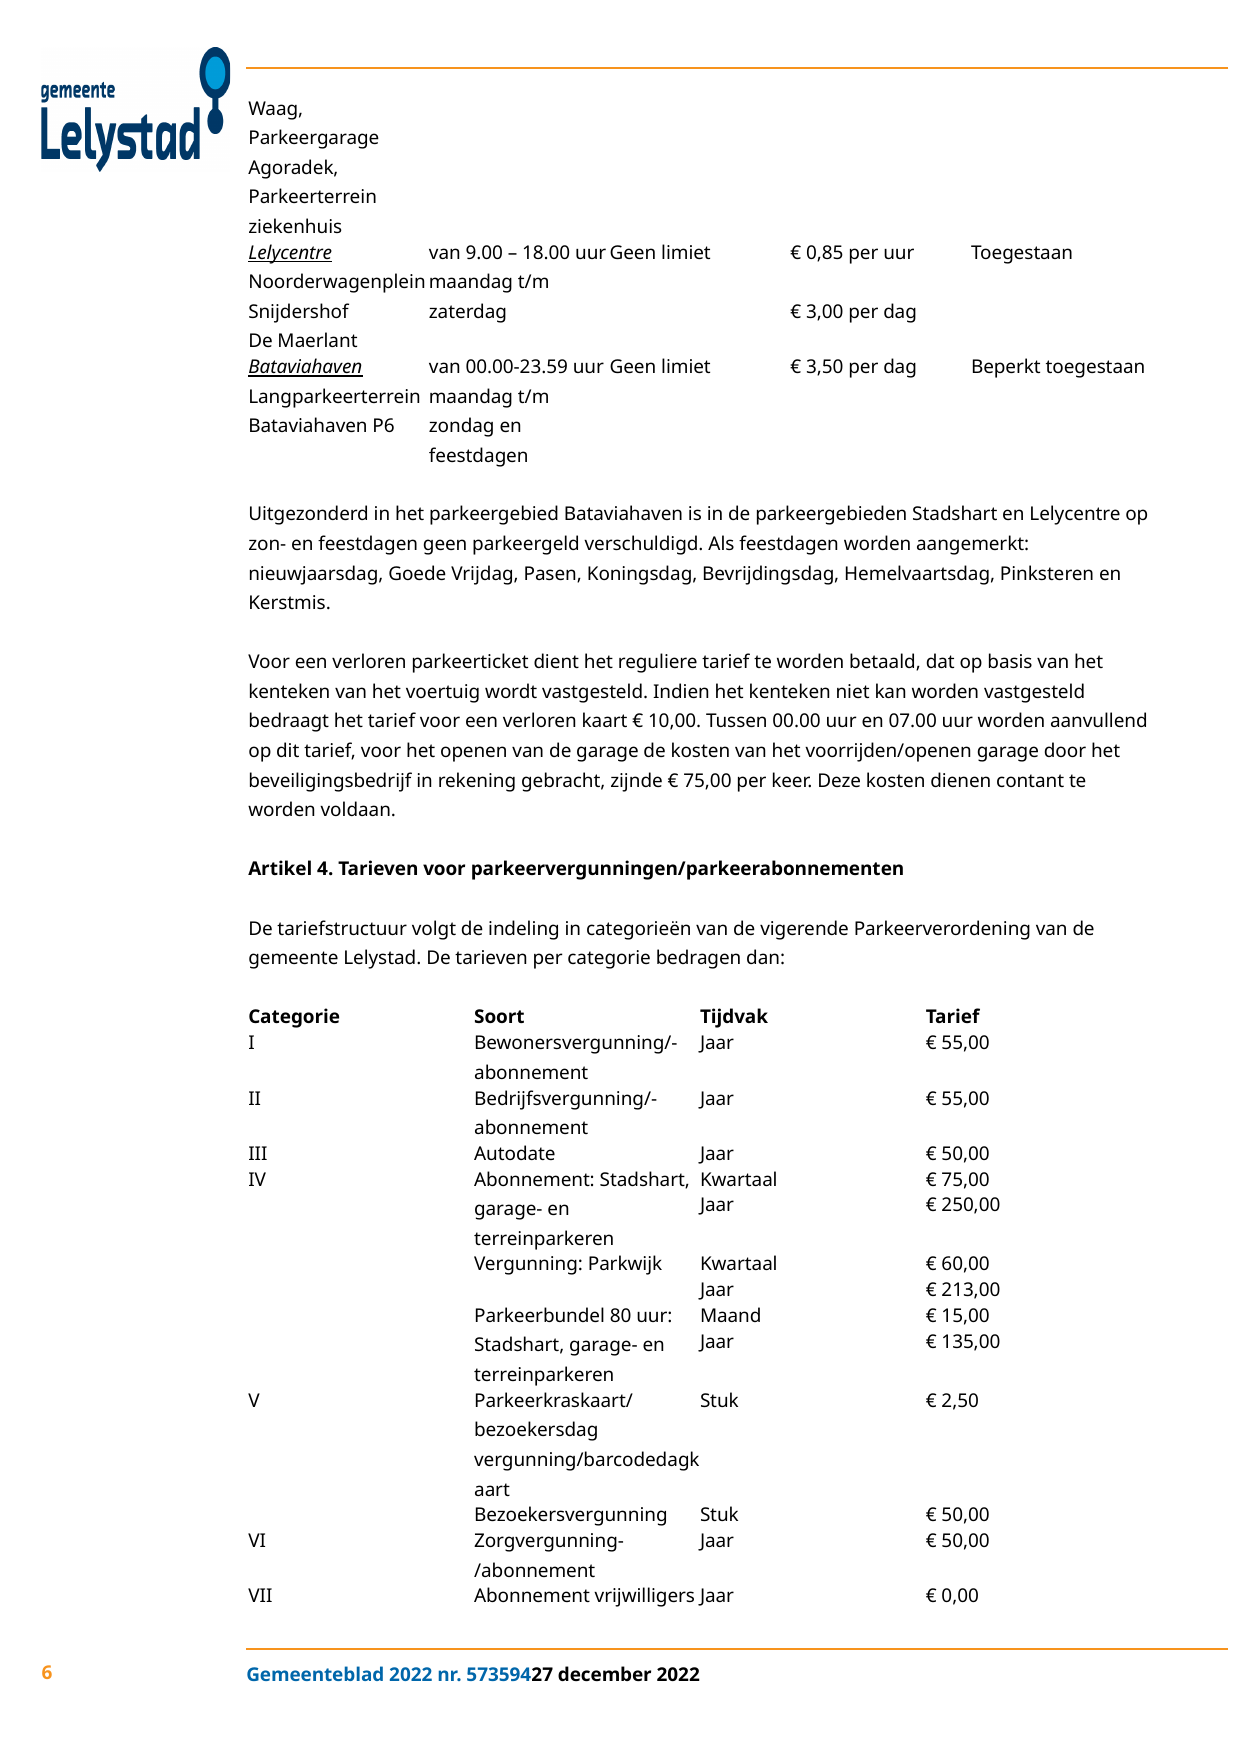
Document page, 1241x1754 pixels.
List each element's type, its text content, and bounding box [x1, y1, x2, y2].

table_cell Stuk [700, 1387, 926, 1501]
table_header Categorie [248, 1004, 474, 1029]
table_cell € 0,00 [926, 1583, 1152, 1608]
table_cell I [248, 1029, 474, 1085]
table_cell Jaar [700, 1527, 926, 1582]
table_cell Bataviahaven Langparkeerterrein Bataviahaven P6 [248, 353, 429, 468]
table_cell Parkeerkraskaart/bezoekersdag vergunning/barcodedagkaart [474, 1387, 700, 1501]
table_cell III [248, 1140, 474, 1166]
table_cell € 50,00 [926, 1527, 1152, 1582]
table_cell [429, 95, 609, 239]
table_cell € 75,00 [926, 1166, 1152, 1191]
table_cell € 50,00 [926, 1140, 1152, 1166]
table_cell Lelycentre Noorderwagenplein Snijdershof De Maerlant [248, 239, 429, 353]
table_cell Maand [700, 1302, 926, 1328]
table_cell Jaar [700, 1085, 926, 1140]
table_cell [790, 95, 971, 239]
table_cell Jaar [700, 1140, 926, 1166]
text De tariefstructuur volgt de indeling in categorieën van de vigerende Parkeerverordening van de gemeente Lelystad. De tarieven per categorie bedragen dan: [248, 915, 1152, 970]
table_cell Stuk [700, 1501, 926, 1527]
table_header Tarief [926, 1004, 1152, 1029]
table_cell Jaar [700, 1029, 926, 1085]
table_cell Parkeerbundel 80 uur: Stadshart, garage- en terreinparkeren [474, 1302, 700, 1387]
table_cell Vergunning: Parkwijk [474, 1251, 700, 1302]
table_cell € 250,00 [926, 1191, 1152, 1251]
table_cell Autodate [474, 1140, 700, 1166]
table_cell € 55,00 [926, 1029, 1152, 1085]
table_header Tijdvak [700, 1004, 926, 1029]
text Artikel 4. Tarieven voor parkeervergunningen/parkeerabonnementen [248, 856, 1152, 881]
table_cell € 213,00 [926, 1276, 1152, 1302]
table_cell Beperkt toegestaan [971, 353, 1152, 468]
table_cell € 2,50 [926, 1387, 1152, 1501]
table_cell II [248, 1085, 474, 1140]
table_cell Toegestaan [971, 239, 1152, 353]
table_cell van 9.00 – 18.00 uur maandag t/m zaterdag [429, 239, 609, 353]
table_cell Geen limiet [609, 353, 790, 468]
table_cell Zorgvergunning- /abonnement [474, 1527, 700, 1582]
table_cell Abonnement vrijwilligers [474, 1583, 700, 1608]
table_cell van 00.00-23.59 uur maandag t/m zondag en feestdagen [429, 353, 609, 468]
table_cell € 55,00 [926, 1085, 1152, 1140]
table_cell Jaar [700, 1191, 926, 1251]
table_cell € 60,00 [926, 1251, 1152, 1276]
table_cell Bezoekersvergunning [474, 1501, 700, 1527]
table_cell V [248, 1387, 474, 1527]
table_cell Jaar [700, 1583, 926, 1608]
table_cell Geen limiet [609, 239, 790, 353]
text Uitgezonderd in het parkeergebied Bataviahaven is in de parkeergebieden Stadshart en Lelycentre op zon- en feestdagen geen parkeergeld verschuldigd. Als feestdagen worden aangemerkt: nieuwjaarsdag, Goede Vrijdag, Pasen, Koningsdag, Bevrijdingsdag, Hemelvaartsdag, Pinksteren en Kerstmis. [248, 501, 1152, 615]
picture [41, 47, 231, 172]
table_cell VI [248, 1527, 474, 1582]
table_cell Jaar [700, 1328, 926, 1387]
table_cell Bedrijfsvergunning/-abonnement [474, 1085, 700, 1140]
table_cell € 0,85 per uur € 3,00 per dag [790, 239, 971, 353]
table_cell Kwartaal [700, 1166, 926, 1191]
table_cell € 3,50 per dag [790, 353, 971, 468]
table_cell € 135,00 [926, 1328, 1152, 1387]
table_cell € 50,00 [926, 1501, 1152, 1527]
table_cell Bewonersvergunning/-abonnement [474, 1029, 700, 1085]
table_cell Waag, Parkeergarage Agoradek, Parkeerterrein ziekenhuis [248, 95, 429, 239]
table_cell VII [248, 1583, 474, 1608]
table_cell Jaar [700, 1276, 926, 1302]
table_cell IV [248, 1166, 474, 1387]
table_cell [609, 95, 790, 239]
table_cell [971, 95, 1152, 239]
text Voor een verloren parkeerticket dient het reguliere tarief te worden betaald, dat op basis van het kenteken van het voertuig wordt vastgesteld. Indien het kenteken niet kan worden vastgesteld bedraagt het tarief voor een verloren kaart € 10,00. Tussen 00.00 uur en 07.00 uur worden aanvullend op dit tarief, voor het openen van de garage de kosten van het voorrijden/openen garage door het beveiligingsbedrijf in rekening gebracht, zijnde € 75,00 per keer. Deze kosten dienen contant te worden voldaan. [248, 648, 1152, 822]
table_cell Abonnement: Stadshart, garage- en terreinparkeren [474, 1166, 700, 1251]
table_cell Kwartaal [700, 1251, 926, 1276]
table_cell € 15,00 [926, 1302, 1152, 1328]
table_header Soort [474, 1004, 700, 1029]
